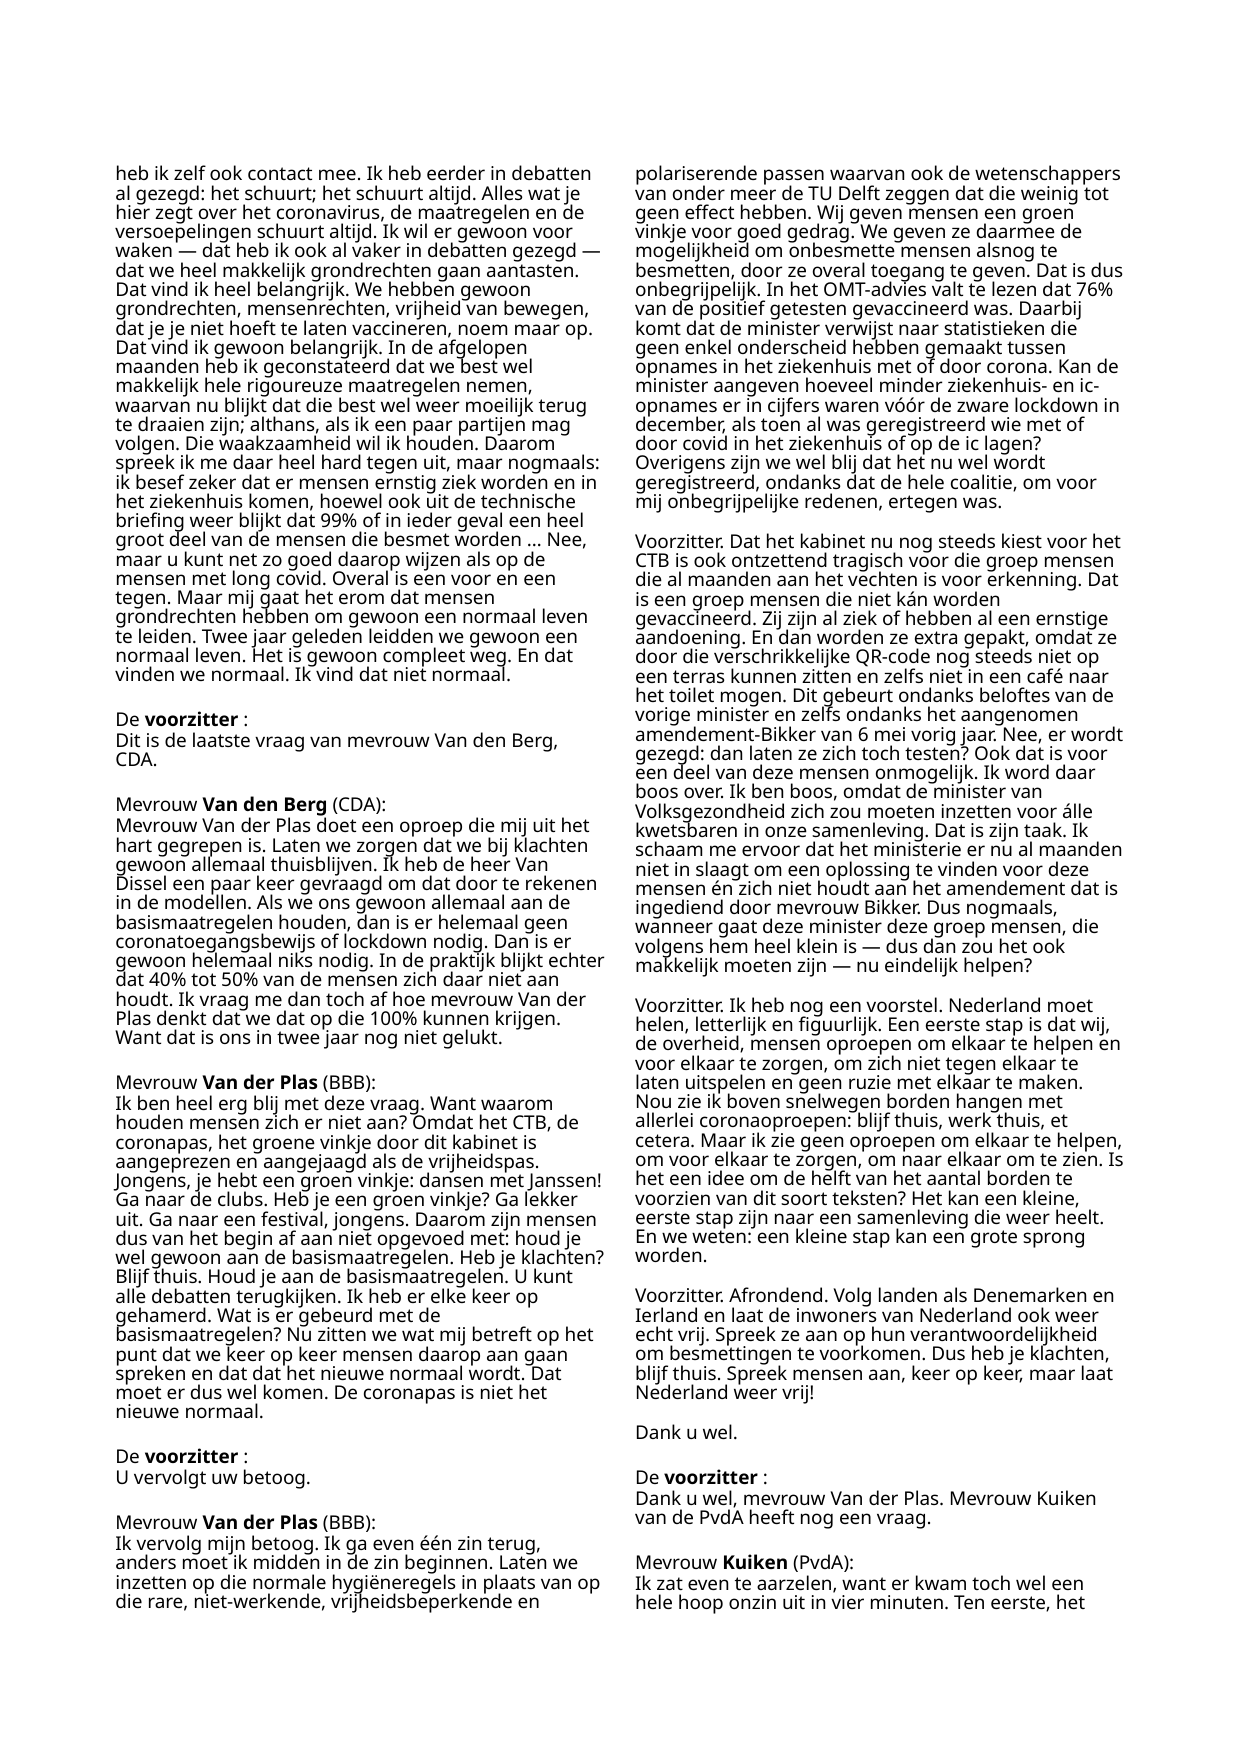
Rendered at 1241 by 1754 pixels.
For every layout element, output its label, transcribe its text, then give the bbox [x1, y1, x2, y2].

text Ik vervolg mijn betoog. Ik ga even één zin terug, anders moet ik midden in de zin beginnen. Laten we inzetten op die normale hygiëneregels in plaats van op die rare, niet-werkende, vrijheidsbeperkende en [115, 1535, 605, 1612]
text Dit is de laatste vraag van mevrouw Van den Berg, CDA. [115, 732, 605, 771]
text De voorzitter : [115, 1443, 605, 1469]
text Ik zat even te aarzelen, want er kwam toch wel een hele hoop onzin uit in vier minuten. Ten eerste, het [635, 1575, 1125, 1613]
text Dank u wel. [635, 1424, 1125, 1443]
text Voorzitter. Dat het kabinet nu nog steeds kiest voor het CTB is ook ontzettend tragisch voor die groep mensen die al maanden aan het vechten is voor erkenning. Dat is een groep mensen die niet kán worden gevaccineerd. Zij zijn al ziek of hebben al een ernstige aandoening. En dan worden ze extra gepakt, omdat ze door die verschrikkelijke QR-code nog steeds niet op een terras kunnen zitten en zelfs niet in een café naar het toilet mogen. Dit gebeurt ondanks beloftes van de vorige minister en zelfs ondanks het aangenomen amendement-Bikker van 6 mei vorig jaar. Nee, er wordt gezegd: dan laten ze zich toch testen? Ook dat is voor een deel van deze mensen onmogelijk. Ik word daar boos over. Ik ben boos, omdat de minister van Volksgezondheid zich zou moeten inzetten voor álle kwetsbaren in onze samenleving. Dat is zijn taak. Ik schaam me ervoor dat het ministerie er nu al maanden niet in slaagt om een oplossing te vinden voor deze mensen én zich niet houdt aan het amendement dat is ingediend door mevrouw Bikker. Dus nogmaals, wanneer gaat deze minister deze groep mensen, die volgens hem heel klein is — dus dan zou het ook makkelijk moeten zijn — nu eindelijk helpen? [635, 533, 1125, 976]
text heb ik zelf ook contact mee. Ik heb eerder in debatten al gezegd: het schuurt; het schuurt altijd. Alles wat je hier zegt over het coronavirus, de maatregelen en de versoepelingen schuurt altijd. Ik wil er gewoon voor waken — dat heb ik ook al vaker in debatten gezegd — dat we heel makkelijk grondrechten gaan aantasten. Dat vind ik heel belangrijk. We hebben gewoon grondrechten, mensenrechten, vrijheid van bewegen, dat je je niet hoeft te laten vaccineren, noem maar op. Dat vind ik gewoon belangrijk. In de afgelopen maanden heb ik geconstateerd dat we best wel makkelijk hele rigoureuze maatregelen nemen, waarvan nu blijkt dat die best wel weer moeilijk terug te draaien zijn; althans, als ik een paar partijen mag volgen. Die waakzaamheid wil ik houden. Daarom spreek ik me daar heel hard tegen uit, maar nogmaals: ik besef zeker dat er mensen ernstig ziek worden en in het ziekenhuis komen, hoewel ook uit de technische briefing weer blijkt dat 99% of in ieder geval een heel groot deel van de mensen die besmet worden … Nee, maar u kunt net zo goed daarop wijzen als op de mensen met long covid. Overal is een voor en een tegen. Maar mij gaat het erom dat mensen grondrechten hebben om gewoon een normaal leven te leiden. Twee jaar geleden leidden we gewoon een normaal leven. Het is gewoon compleet weg. En dat vinden we normaal. Ik vind dat niet normaal. [115, 165, 605, 686]
text Dank u wel, mevrouw Van der Plas. Mevrouw Kuiken van de PvdA heeft nog een vraag. [635, 1489, 1125, 1528]
text Mevrouw Van der Plas (BBB): [115, 1069, 605, 1095]
text Mevrouw Kuiken (PvdA): [635, 1549, 1125, 1575]
text Ik ben heel erg blij met deze vraag. Want waarom houden mensen zich er niet aan? Omdat het CTB, de coronapas, het groene vinkje door dit kabinet is aangeprezen en aangejaagd als de vrijheidspas. Jongens, je hebt een groen vinkje: dansen met Janssen! Ga naar de clubs. Heb je een groen vinkje? Ga lekker uit. Ga naar een festival, jongens. Daarom zijn mensen dus van het begin af aan niet opgevoed met: houd je wel gewoon aan de basismaatregelen. Heb je klachten? Blijf thuis. Houd je aan de basismaatregelen. U kunt alle debatten terugkijken. Ik heb er elke keer op gehamerd. Wat is er gebeurd met de basismaatregelen? Nu zitten we wat mij betreft op het punt dat we keer op keer mensen daarop aan gaan spreken en dat dat het nieuwe normaal wordt. Dat moet er dus wel komen. De coronapas is niet het nieuwe normaal. [115, 1095, 605, 1423]
text Voorzitter. Ik heb nog een voorstel. Nederland moet helen, letterlijk en figuurlijk. Een eerste stap is dat wij, de overheid, mensen oproepen om elkaar te helpen en voor elkaar te zorgen, om zich niet tegen elkaar te laten uitspelen en geen ruzie met elkaar te maken. Nou zie ik boven snelwegen borden hangen met allerlei coronaoproepen: blijf thuis, werk thuis, et cetera. Maar ik zie geen oproepen om elkaar te helpen, om voor elkaar te zorgen, om naar elkaar om te zien. Is het een idee om de helft van het aantal borden te voorzien van dit soort teksten? Het kan een kleine, eerste stap zijn naar een samenleving die weer heelt. En we weten: een kleine stap kan een grote sprong worden. [635, 997, 1125, 1267]
text U vervolgt uw betoog. [115, 1469, 605, 1488]
text Mevrouw Van der Plas doet een oproep die mij uit het hart gegrepen is. Laten we zorgen dat we bij klachten gewoon allemaal thuisblijven. Ik heb de heer Van Dissel een paar keer gevraagd om dat door te rekenen in de modellen. Als we ons gewoon allemaal aan de basismaatregelen houden, dan is er helemaal geen coronatoegangsbewijs of lockdown nodig. Dan is er gewoon helemaal niks nodig. In de praktijk blijkt echter dat 40% tot 50% van de mensen zich daar niet aan houdt. Ik vraag me dan toch af hoe mevrouw Van der Plas denkt dat we dat op die 100% kunnen krijgen. Want dat is ons in twee jaar nog niet gelukt. [115, 817, 605, 1048]
text De voorzitter : [115, 706, 605, 732]
text Mevrouw Van den Berg (CDA): [115, 792, 605, 817]
text De voorzitter : [635, 1464, 1125, 1489]
text polariserende passen waarvan ook de wetenschappers van onder meer de TU Delft zeggen dat die weinig tot geen effect hebben. Wij geven mensen een groen vinkje voor goed gedrag. We geven ze daarmee de mogelijkheid om onbesmette mensen alsnog te besmetten, door ze overal toegang te geven. Dat is dus onbegrijpelijk. In het OMT-advies valt te lezen dat 76% van de positief getesten gevaccineerd was. Daarbij komt dat de minister verwijst naar statistieken die geen enkel onderscheid hebben gemaakt tussen opnames in het ziekenhuis met of door corona. Kan de minister aangeven hoeveel minder ziekenhuis- en ic-opnames er in cijfers waren vóór de zware lockdown in december, als toen al was geregistreerd wie met of door covid in het ziekenhuis of op de ic lagen? Overigens zijn we wel blij dat het nu wel wordt geregistreerd, ondanks dat de hele coalitie, om voor mij onbegrijpelijke redenen, ertegen was. [635, 165, 1125, 512]
text Mevrouw Van der Plas (BBB): [115, 1509, 605, 1535]
text Voorzitter. Afrondend. Volg landen als Denemarken en Ierland en laat de inwoners van Nederland ook weer echt vrij. Spreek ze aan op hun verantwoordelijkheid om besmettingen te voorkomen. Dus heb je klachten, blijf thuis. Spreek mensen aan, keer op keer, maar laat Nederland weer vrij! [635, 1287, 1125, 1403]
